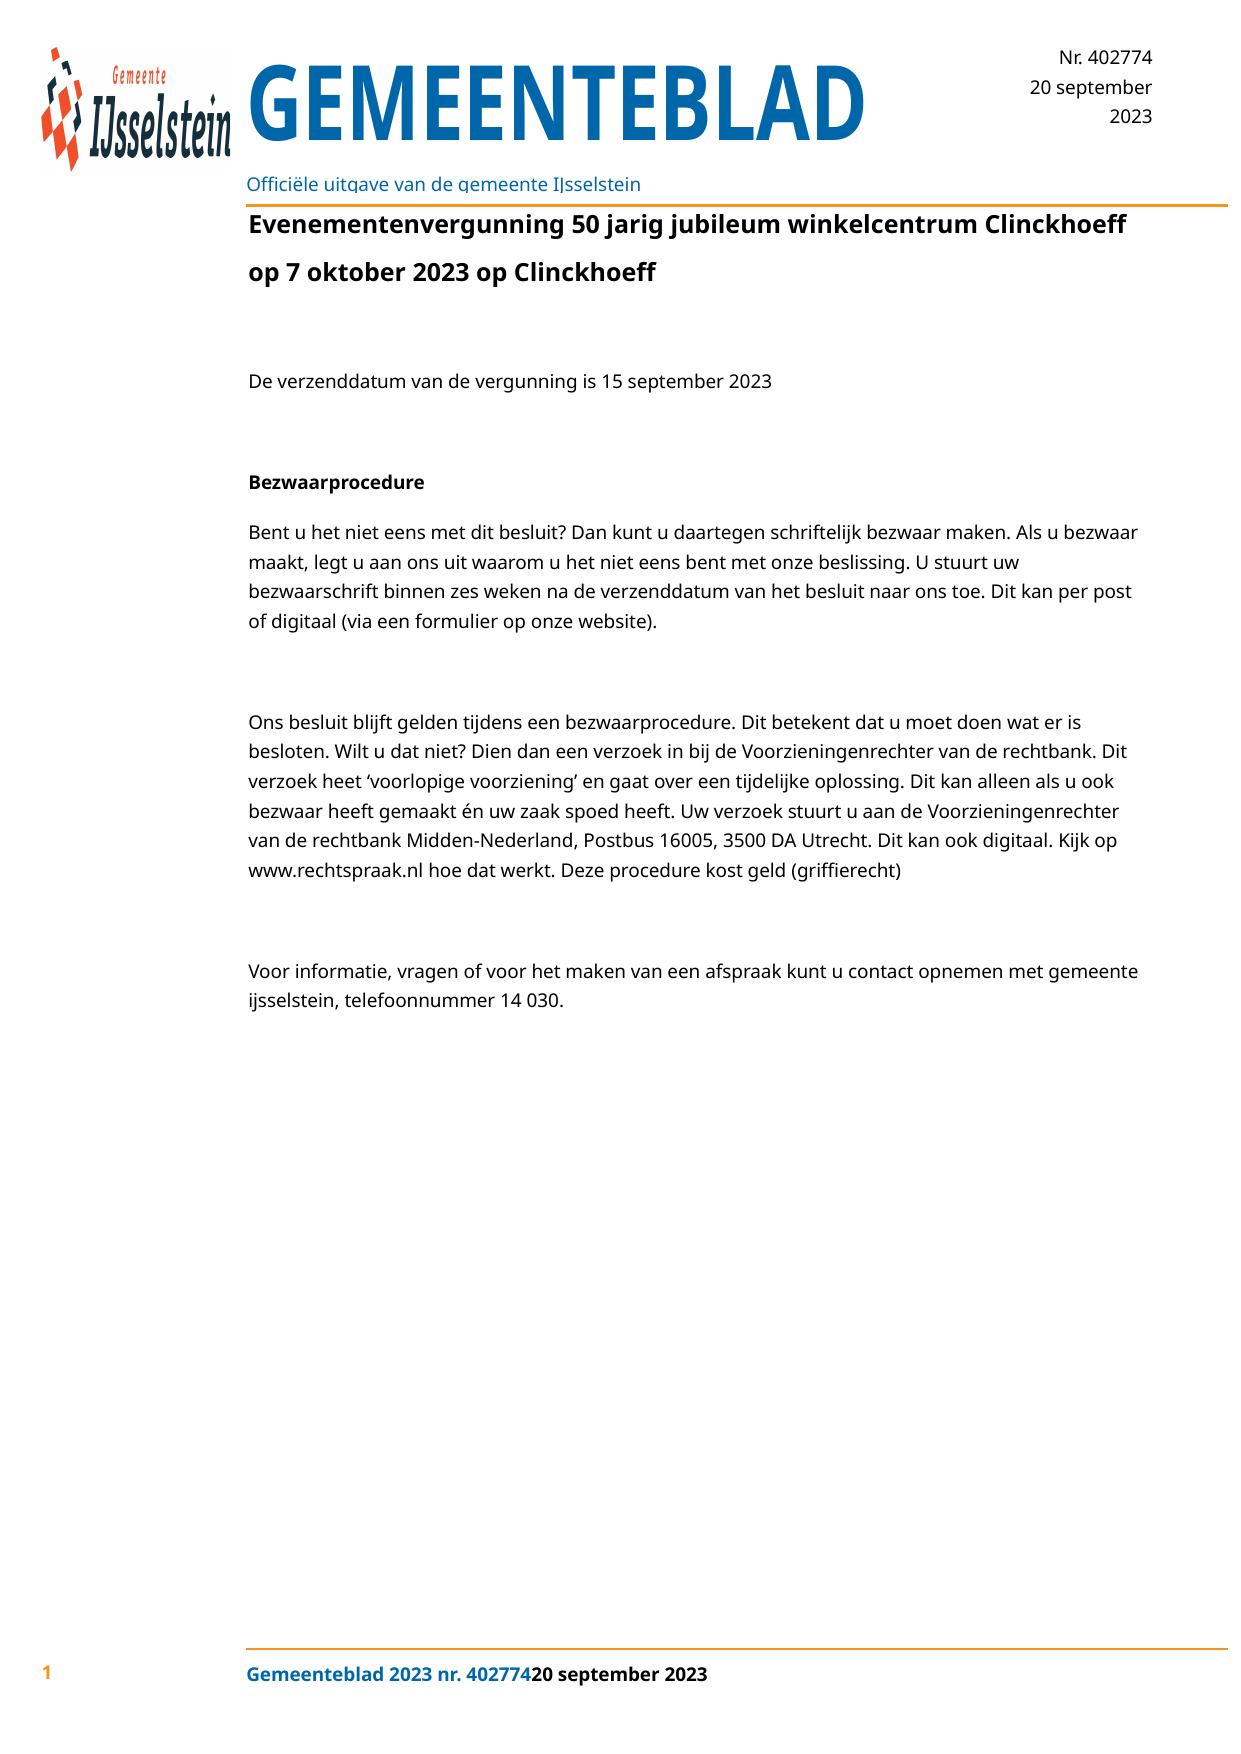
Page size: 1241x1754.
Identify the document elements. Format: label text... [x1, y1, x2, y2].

text Evenementenvergunning 50 jarig jubileum winkelcentrum Clinckhoeff op 7 oktober 2023 op Clinckhoeff [248, 207, 1152, 288]
text Bezwaarprocedure [248, 469, 1152, 495]
text De verzenddatum van de vergunning is 15 september 2023 [248, 368, 1152, 394]
picture [41, 47, 231, 172]
text Ons besluit blijft gelden tijdens een bezwaarprocedure. Dit betekent dat u moet doen wat er is besloten. Wilt u dat niet? Dien dan een verzoek in bij de Voorzieningenrechter van de rechtbank. Dit verzoek heet ‘voorlopige voorziening’ en gaat over een tijdelijke oplossing. Dit kan alleen als u ook bezwaar heeft gemaakt én uw zaak spoed heeft. Uw verzoek stuurt u aan de Voorzieningenrechter van de rechtbank Midden-Nederland, Postbus 16005, 3500 DA Utrecht. Dit kan ook digitaal. Kijk op www.rechtspraak.nl hoe dat werkt. Deze procedure kost geld (griffierecht) [248, 709, 1152, 883]
text Voor informatie, vragen of voor het maken van een afspraak kunt u contact opnemen met gemeente ijsselstein, telefoonnummer 14 030. [248, 958, 1152, 1013]
text Bent u het niet eens met dit besluit? Dan kunt u daartegen schriftelijk bezwaar maken. Als u bezwaar maakt, legt u aan ons uit waarom u het niet eens bent met onze beslissing. U stuurt uw bezwaarschrift binnen zes weken na de verzenddatum van het besluit naar ons toe. Dit kan per post of digitaal (via een formulier op onze website). [248, 519, 1152, 634]
